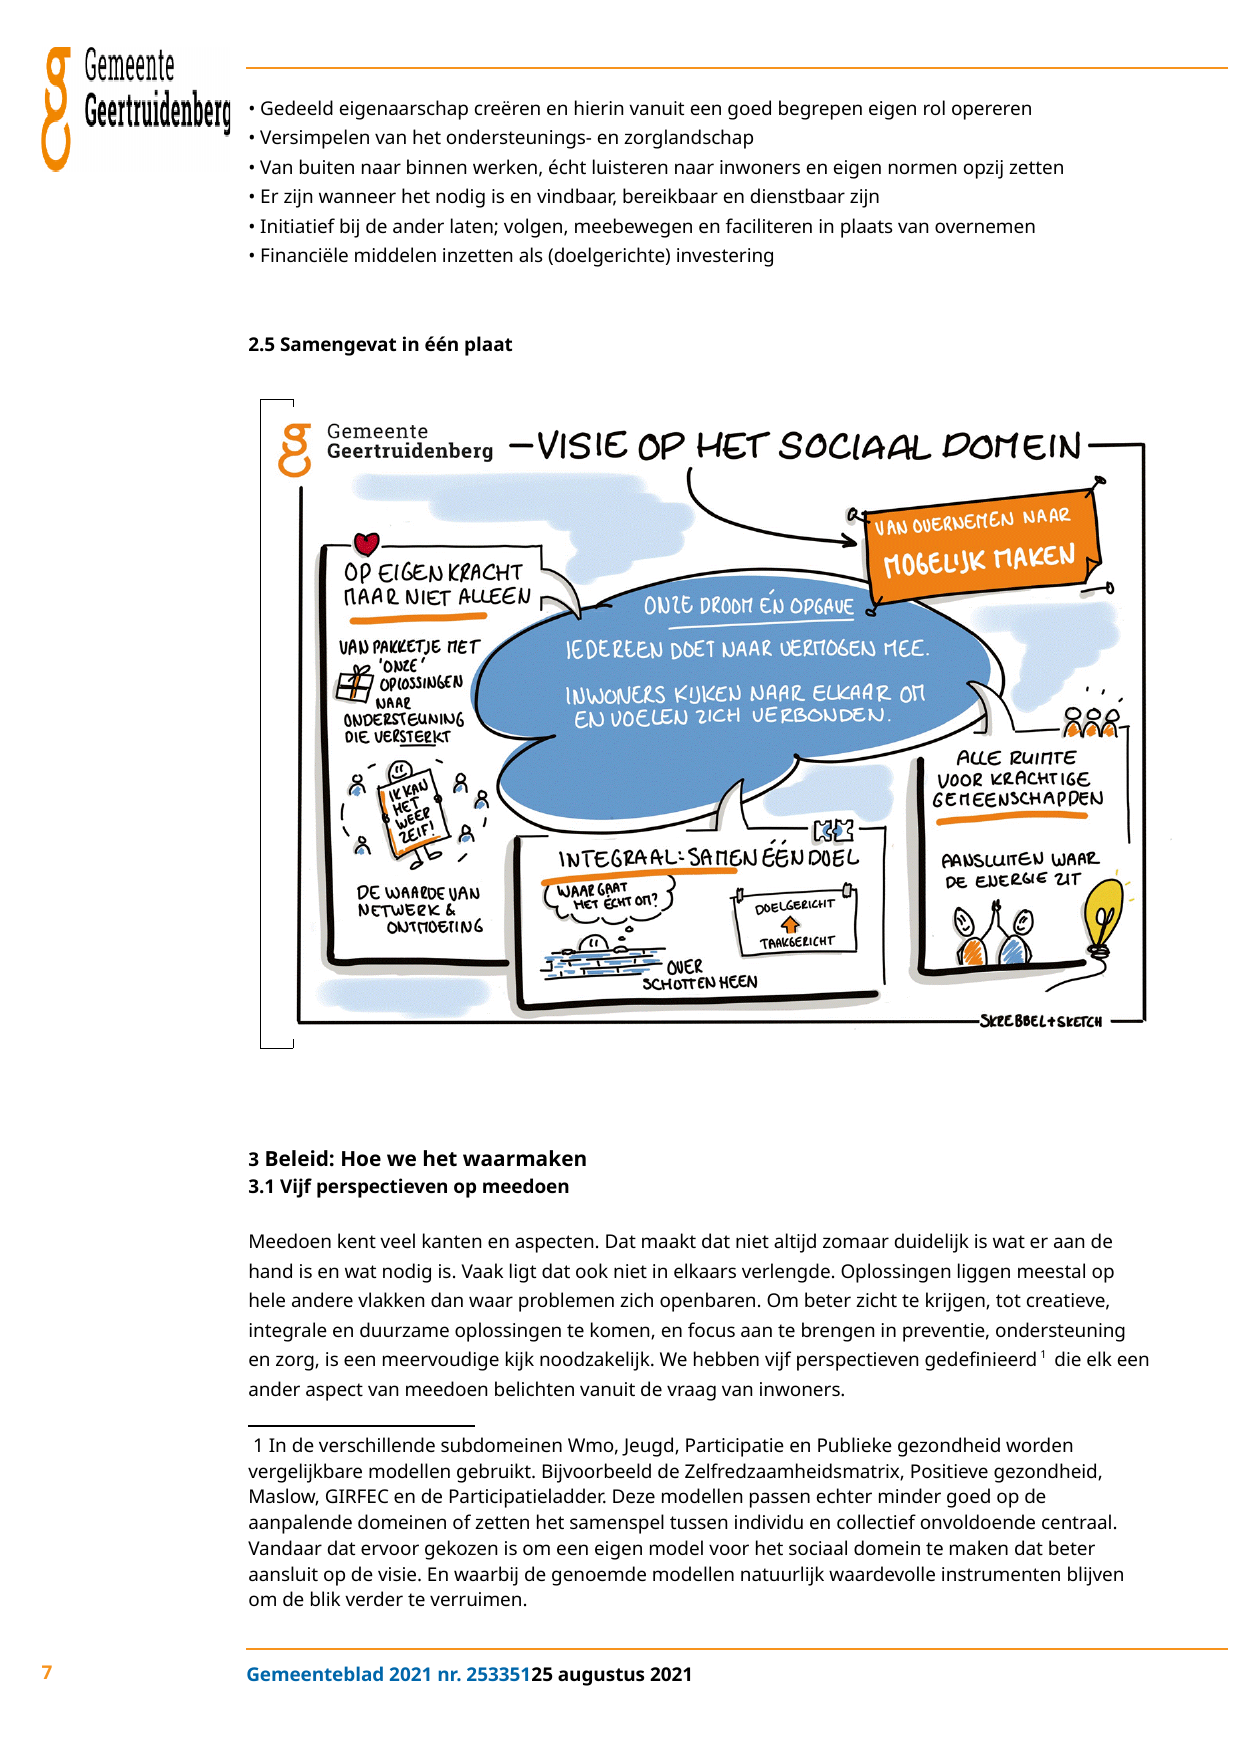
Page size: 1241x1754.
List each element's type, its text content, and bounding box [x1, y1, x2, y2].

text • Er zijn wanneer het nodig is en vindbaar, bereikbaar en dienstbaar zijn [248, 183, 1152, 209]
text In de verschillende subdomeinen Wmo, Jeugd, Participatie en Publieke gezondheid worden vergelijkbare modellen gebruikt. Bijvoorbeeld de Zelfredzaamheidsmatrix, Positieve gezondheid, Maslow, GIRFEC en de Participatieladder. Deze modellen passen echter minder goed op de aanpalende domeinen of zetten het samenspel tussen individu en collectief onvoldoende centraal. Vandaar dat ervoor gekozen is om een eigen model voor het sociaal domein te maken dat beter aansluit op de visie. En waarbij de genoemde modellen natuurlijk waardevolle instrumenten blijven om de blik verder te verruimen. [248, 1432, 1152, 1612]
text • Initiatief bij de ander laten; volgen, meebewegen en faciliteren in plaats van overnemen [248, 213, 1152, 239]
picture [268, 407, 1173, 1039]
text 2.5 Samengevat in één plaat [248, 331, 1152, 357]
text 3.1 Vijf perspectieven op meedoen [248, 1173, 1152, 1199]
text Meedoen kent veel kanten en aspecten. Dat maakt dat niet altijd zomaar duidelijk is wat er aan de hand is en wat nodig is. Vaak ligt dat ook niet in elkaars verlengde. Oplossingen liggen meestal op hele andere vlakken dan waar problemen zich openbaren. Om beter zicht te krijgen, tot creatieve, integrale en duurzame oplossingen te komen, en focus aan te brengen in preventie, ondersteuning en zorg, is een meervoudige kijk noodzakelijk. We hebben vijf perspectieven gedefinieerd die elk een ander aspect van meedoen belichten vanuit de vraag van inwoners. [248, 1228, 1152, 1402]
text • Versimpelen van het ondersteunings- en zorglandschap [248, 124, 1152, 150]
text • Financiële middelen inzetten als (doelgerichte) investering [248, 243, 1152, 268]
picture [41, 47, 231, 172]
text • Van buiten naar binnen werken, écht luisteren naar inwoners en eigen normen opzij zetten [248, 154, 1152, 180]
text • Gedeeld eigenaarschap creëren en hierin vanuit een goed begrepen eigen rol opereren [248, 95, 1152, 121]
text 3 Beleid: Hoe we het waarmaken [248, 1144, 1152, 1173]
